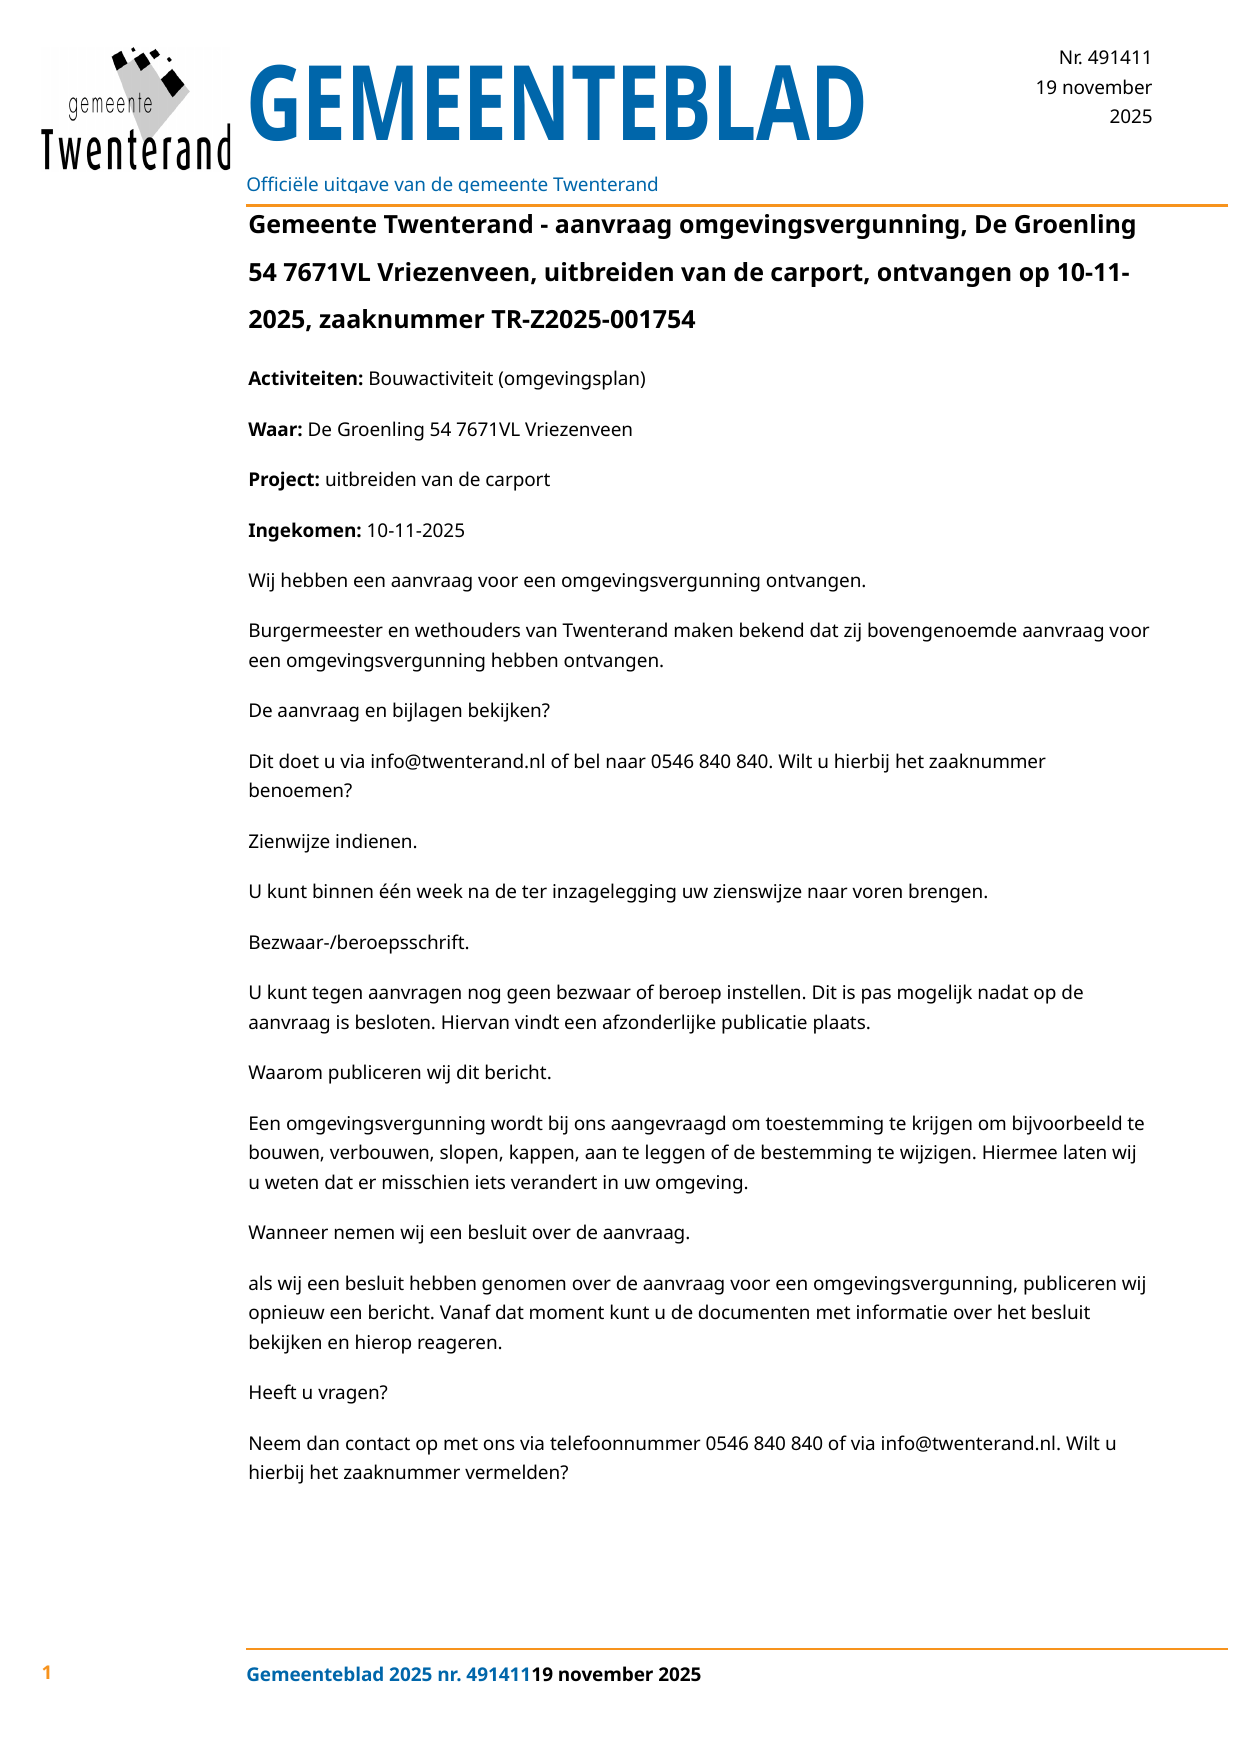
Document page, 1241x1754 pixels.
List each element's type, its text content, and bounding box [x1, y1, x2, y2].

text U kunt tegen aanvragen nog geen bezwaar of beroep instellen. Dit is pas mogelijk nadat op de aanvraag is besloten. Hiervan vindt een afzonderlijke publicatie plaats. [248, 979, 1152, 1034]
text Gemeente Twenterand - aanvraag omgevingsvergunning, De Groenling 54 7671VL Vriezenveen, uitbreiden van de carport, ontvangen op 10-11-2025, zaaknummer TR-Z2025-001754 [248, 207, 1152, 336]
text Project: uitbreiden van de carport [248, 466, 1152, 492]
text Heeft u vragen? [248, 1379, 1152, 1405]
text Zienwijze indienen. [248, 828, 1152, 854]
text Wij hebben een aanvraag voor een omgevingsvergunning ontvangen. [248, 567, 1152, 593]
text Neem dan contact op met ons via telefoonnummer 0546 840 840 of via info@twenterand.nl. Wilt u hierbij het zaaknummer vermelden? [248, 1430, 1152, 1485]
text Dit doet u via info@twenterand.nl of bel naar 0546 840 840. Wilt u hierbij het zaaknummer benoemen? [248, 748, 1152, 803]
text als wij een besluit hebben genomen over de aanvraag voor een omgevingsvergunning, publiceren wij opnieuw een bericht. Vanaf dat moment kunt u de documenten met informatie over het besluit bekijken en hierop reageren. [248, 1270, 1152, 1354]
picture [41, 47, 231, 172]
text Waar: De Groenling 54 7671VL Vriezenveen [248, 416, 1152, 442]
text U kunt binnen één week na de ter inzagelegging uw zienswijze naar voren brengen. [248, 878, 1152, 904]
text Burgermeester en wethouders van Twenterand maken bekend dat zij bovengenoemde aanvraag voor een omgevingsvergunning hebben ontvangen. [248, 618, 1152, 673]
text Activiteiten: Bouwactiviteit (omgevingsplan) [248, 366, 1152, 391]
text Ingekomen: 10-11-2025 [248, 517, 1152, 542]
text De aanvraag en bijlagen bekijken? [248, 698, 1152, 723]
text Waarom publiceren wij dit bericht. [248, 1059, 1152, 1085]
text Bezwaar-/beroepsschrift. [248, 929, 1152, 954]
text Wanneer nemen wij een besluit over de aanvraag. [248, 1219, 1152, 1245]
text Een omgevingsvergunning wordt bij ons aangevraagd om toestemming te krijgen om bijvoorbeeld te bouwen, verbouwen, slopen, kappen, aan te leggen of de bestemming te wijzigen. Hiermee laten wij u weten dat er misschien iets verandert in uw omgeving. [248, 1110, 1152, 1194]
